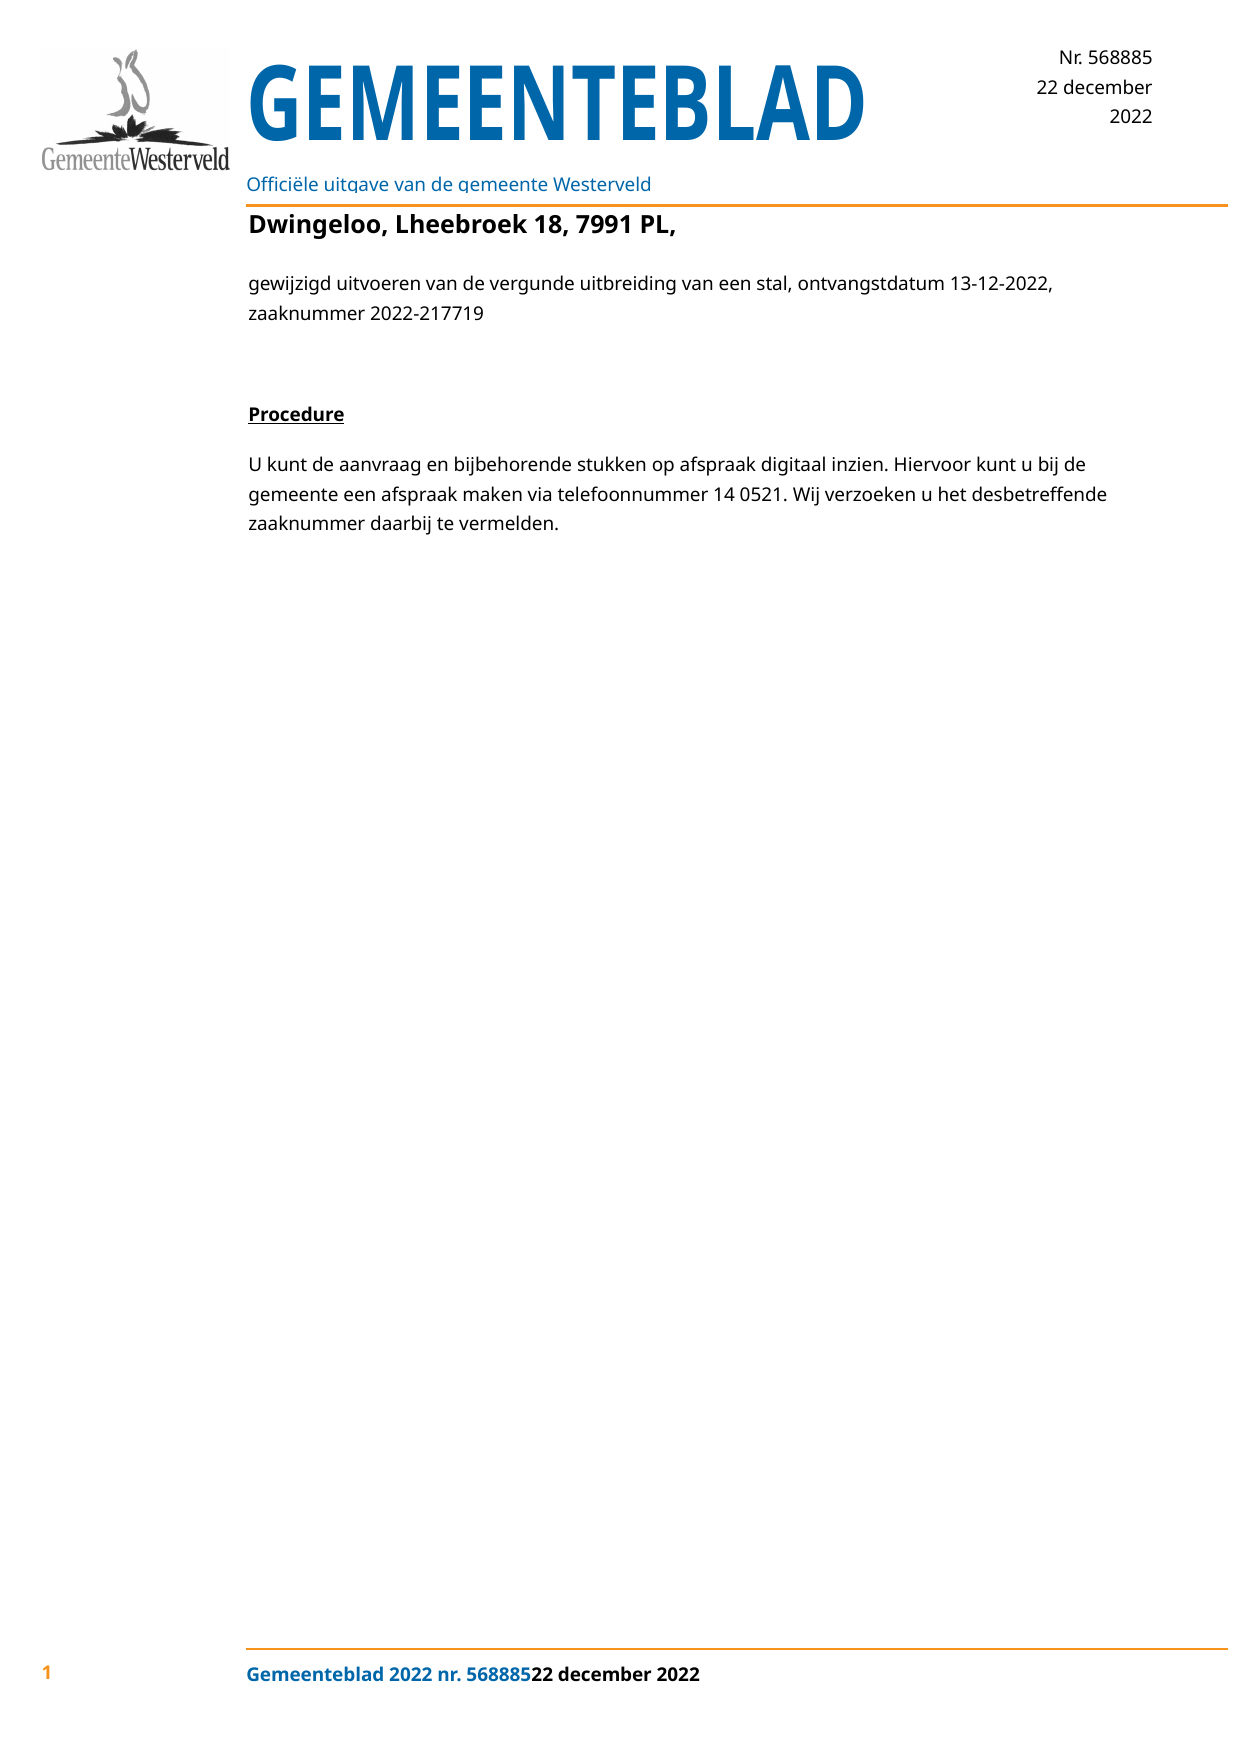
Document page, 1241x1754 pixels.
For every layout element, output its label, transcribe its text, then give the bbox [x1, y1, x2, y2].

text Dwingeloo, Lheebroek 18, 7991 PL, [248, 207, 1152, 241]
picture [41, 47, 231, 172]
text gewijzigd uitvoeren van de vergunde uitbreiding van een stal, ontvangstdatum 13-12-2022, zaaknummer 2022-217719 [248, 270, 1152, 326]
text Procedure [248, 401, 1152, 426]
text U kunt de aanvraag en bijbehorende stukken op afspraak digitaal inzien. Hiervoor kunt u bij de gemeente een afspraak maken via telefoonnummer 14 0521. Wij verzoeken u het desbetreffende zaaknummer daarbij te vermelden. [248, 451, 1152, 536]
